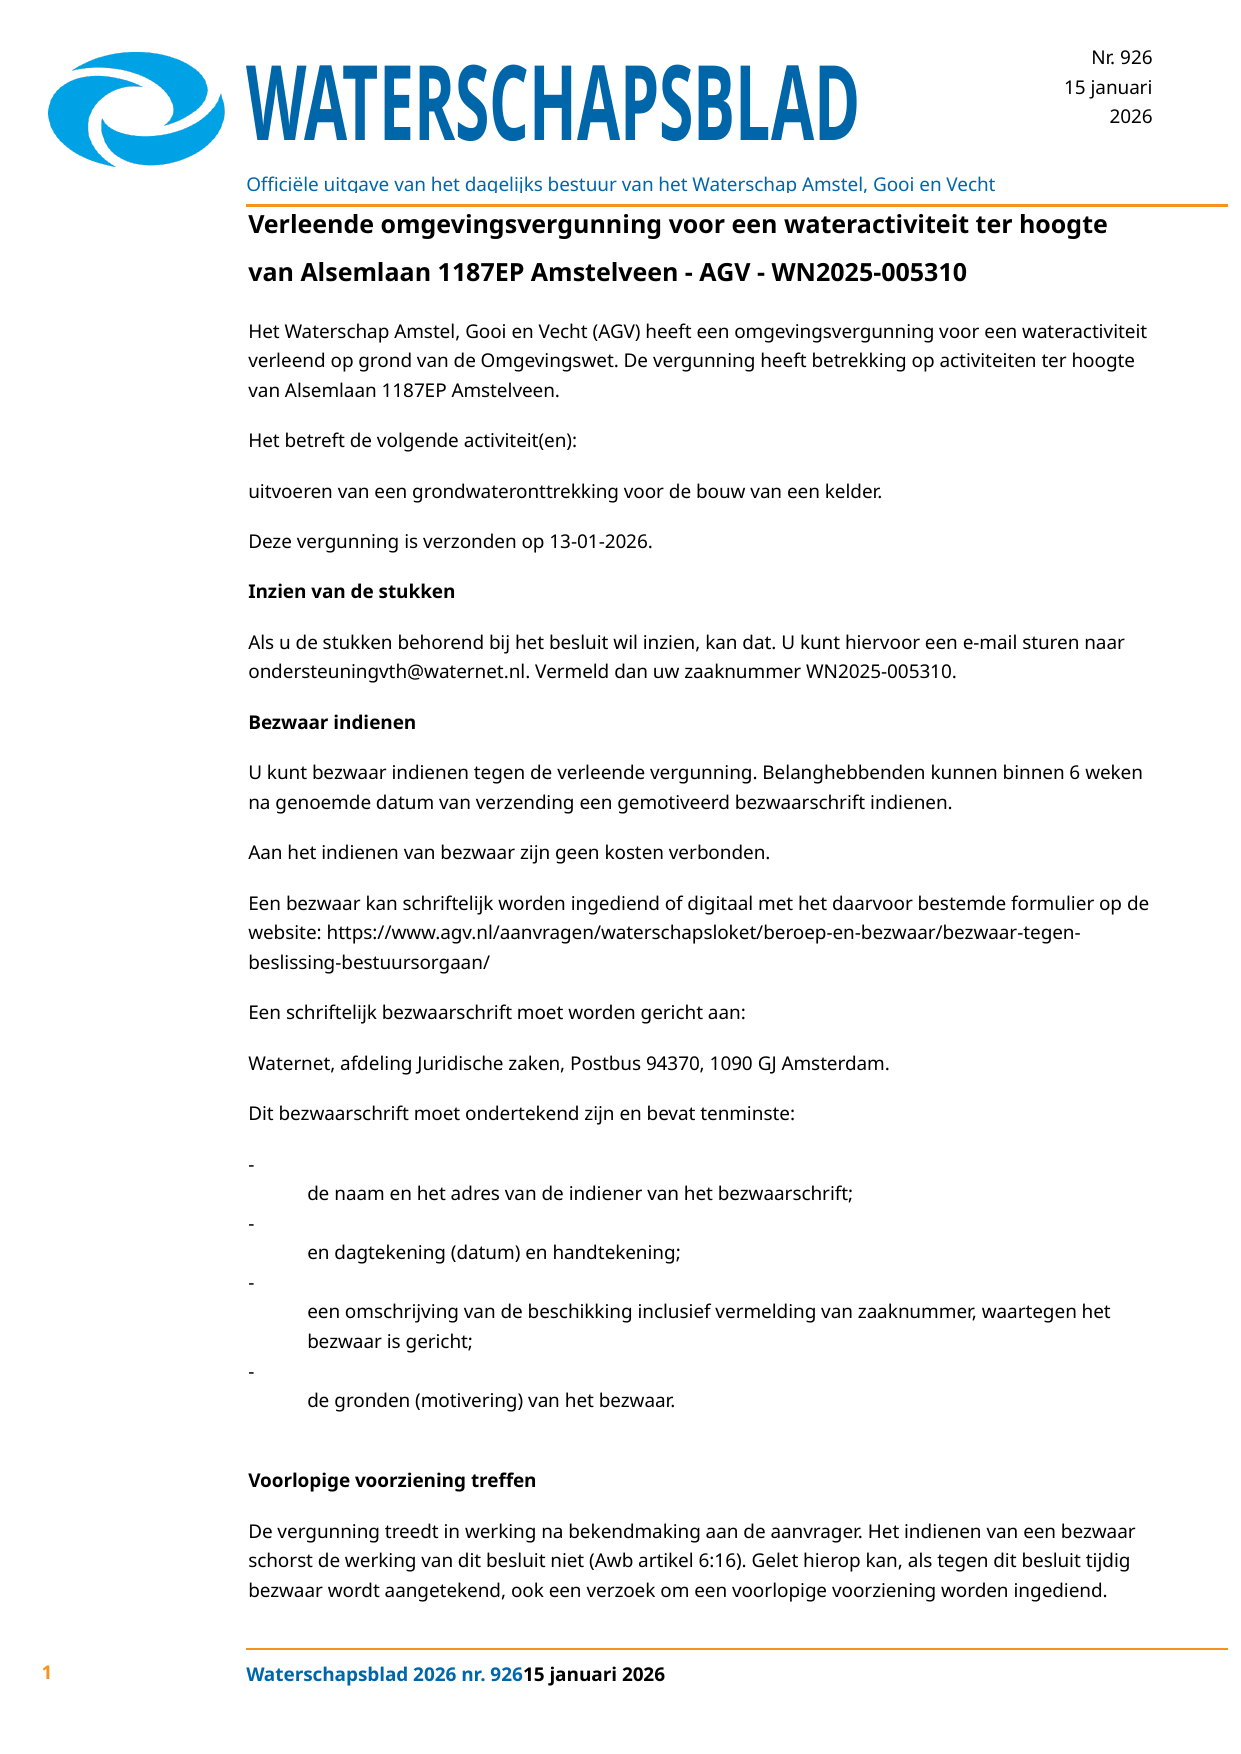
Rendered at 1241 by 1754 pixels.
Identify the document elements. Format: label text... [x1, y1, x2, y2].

text De vergunning treedt in werking na bekendmaking aan de aanvrager. Het indienen van een bezwaar schorst de werking van dit besluit niet (Awb artikel 6:16). Gelet hierop kan, als tegen dit besluit tijdig bezwaar wordt aangetekend, ook een verzoek om een voorlopige voorziening worden ingediend. [248, 1518, 1152, 1603]
text Een bezwaar kan schriftelijk worden ingediend of digitaal met het daarvoor bestemde formulier op de website: https://www.agv.nl/aanvragen/waterschapsloket/beroep-en-bezwaar/bezwaar-tegen-beslissing-bestuursorgaan/ [248, 890, 1152, 975]
text Deze vergunning is verzonden op 13-01-2026. [248, 528, 1152, 554]
list de gronden (motivering) van het bezwaar. [248, 1387, 1152, 1413]
text Het betreft de volgende activiteit(en): [248, 427, 1152, 453]
text Dit bezwaarschrift moet ondertekend zijn en bevat tenminste: [248, 1100, 1152, 1126]
text Inzien van de stukken [248, 579, 1152, 604]
text Aan het indienen van bezwaar zijn geen kosten verbonden. [248, 839, 1152, 865]
text U kunt bezwaar indienen tegen de verleende vergunning. Belanghebbenden kunnen binnen 6 weken na genoemde datum van verzending een gemotiveerd bezwaarschrift indienen. [248, 759, 1152, 815]
text Bezwaar indienen [248, 709, 1152, 735]
picture [41, 47, 231, 172]
text Het Waterschap Amstel, Gooi en Vecht (AGV) heeft een omgevingsvergunning voor een wateractiviteit verleend op grond van de Omgevingswet. De vergunning heeft betrekking op activiteiten ter hoogte van Alsemlaan 1187EP Amstelveen. [248, 318, 1152, 403]
list een omschrijving van de beschikking inclusief vermelding van zaaknummer, waartegen het bezwaar is gericht; [248, 1299, 1152, 1354]
text Waternet, afdeling Juridische zaken, Postbus 94370, 1090 GJ Amsterdam. [248, 1050, 1152, 1076]
text uitvoeren van een grondwateronttrekking voor de bouw van een kelder. [248, 478, 1152, 504]
list de naam en het adres van de indiener van het bezwaarschrift; [248, 1180, 1152, 1206]
text Een schriftelijk bezwaarschrift moet worden gericht aan: [248, 999, 1152, 1025]
text Voorlopige voorziening treffen [248, 1467, 1152, 1493]
list en dagtekening (datum) en handtekening; [248, 1239, 1152, 1265]
text Als u de stukken behorend bij het besluit wil inzien, kan dat. U kunt hiervoor een e-mail sturen naar ondersteuningvth@waternet.nl. Vermeld dan uw zaaknummer WN2025-005310. [248, 629, 1152, 684]
text Verleende omgevingsvergunning voor een wateractiviteit ter hoogte van Alsemlaan 1187EP Amstelveen - AGV - WN2025-005310 [248, 207, 1152, 288]
